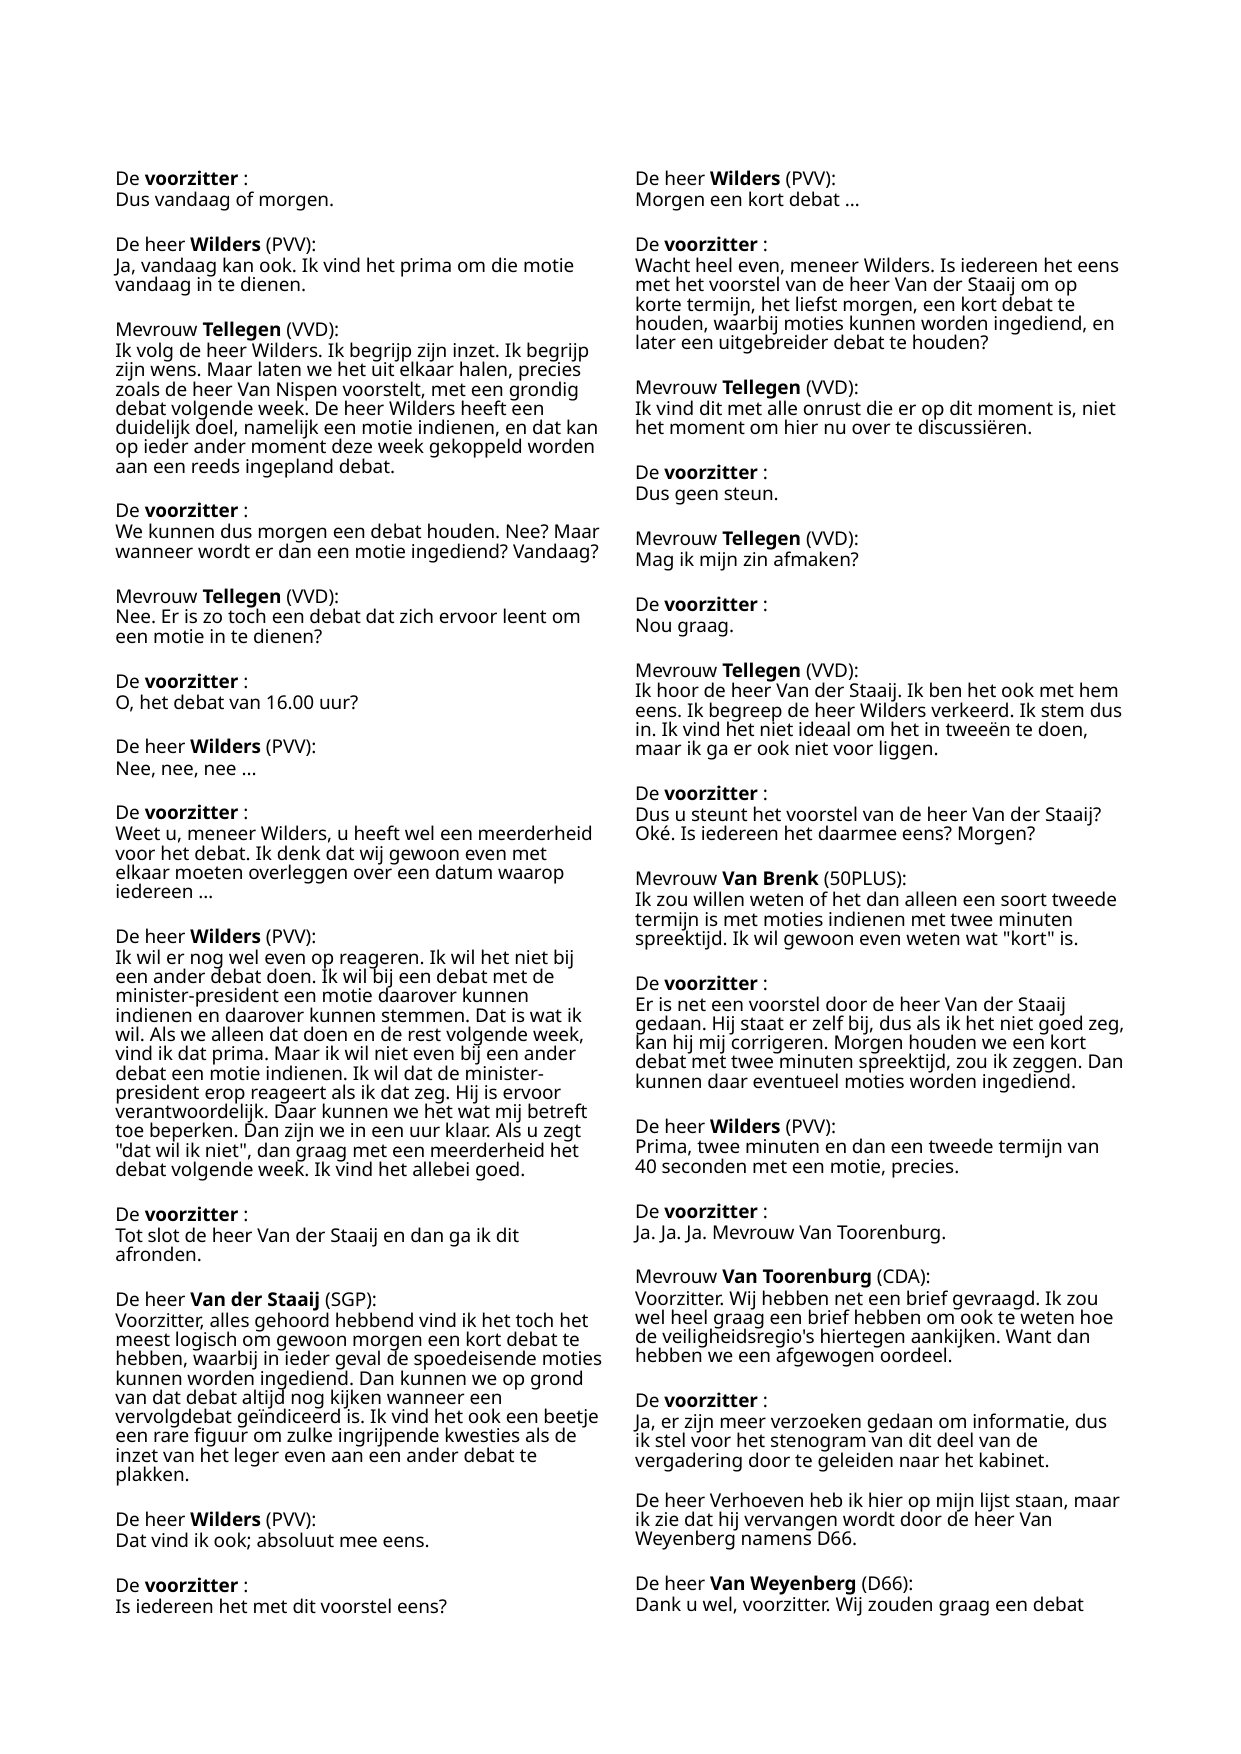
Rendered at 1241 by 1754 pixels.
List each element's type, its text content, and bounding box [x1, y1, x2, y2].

text De voorzitter : [635, 970, 1125, 996]
text De heer Van der Staaij (SGP): [115, 1286, 605, 1312]
text O, het debat van 16.00 uur? [115, 694, 605, 713]
text Is iedereen het met dit voorstel eens? [115, 1598, 605, 1617]
text Nee, nee, nee ... [115, 759, 605, 779]
text Prima, twee minuten en dan een tweede termijn van 40 seconden met een motie, precies. [635, 1138, 1125, 1177]
text Er is net een voorstel door de heer Van der Staaij gedaan. Hij staat er zelf bij, dus als ik het niet goed zeg, kan hij mij corrigeren. Morgen houden we een kort debat met twee minuten spreektijd, zou ik zeggen. Dan kunnen daar eventueel moties worden ingediend. [635, 996, 1125, 1092]
text Ik vind dit met alle onrust die er op dit moment is, niet het moment om hier nu over te discussiëren. [635, 400, 1125, 438]
text Tot slot de heer Van der Staaij en dan ga ik dit afronden. [115, 1227, 605, 1265]
text Ja, er zijn meer verzoeken gedaan om informatie, dus ik stel voor het stenogram van dit deel van de vergadering door te geleiden naar het kabinet. [635, 1413, 1125, 1471]
text De heer Van Weyenberg (D66): [635, 1570, 1125, 1596]
text Mevrouw Tellegen (VVD): [635, 657, 1125, 682]
text De heer Wilders (PVV): [115, 923, 605, 949]
text De heer Wilders (PVV): [115, 1506, 605, 1532]
text Dat vind ik ook; absoluut mee eens. [115, 1532, 605, 1551]
text Voorzitter. Wij hebben net een brief gevraagd. Ik zou wel heel graag een brief hebben om ook te weten hoe de veiligheidsregio's hiertegen aankijken. Want dan hebben we een afgewogen oordeel. [635, 1289, 1125, 1367]
text De heer Wilders (PVV): [115, 734, 605, 759]
text Dank u wel, voorzitter. Wij zouden graag een debat [635, 1596, 1125, 1615]
text De voorzitter : [635, 591, 1125, 617]
text Mevrouw Tellegen (VVD): [115, 316, 605, 342]
text De voorzitter : [635, 1198, 1125, 1224]
text De voorzitter : [115, 498, 605, 523]
text De voorzitter : [635, 780, 1125, 806]
text Morgen een kort debat … [635, 191, 1125, 210]
text Ja. Ja. Ja. Mevrouw Van Toorenburg. [635, 1224, 1125, 1243]
text Dus geen steun. [635, 485, 1125, 504]
text Nee. Er is zo toch een debat dat zich ervoor leent om een motie in te dienen? [115, 608, 605, 647]
text Ik hoor de heer Van der Staaij. Ik ben het ook met hem eens. Ik begreep de heer Wilders verkeerd. Ik stem dus in. Ik vind het niet ideaal om het in tweeën te doen, maar ik ga er ook niet voor liggen. [635, 682, 1125, 759]
text Voorzitter, alles gehoord hebbend vind ik het toch het meest logisch om gewoon morgen een kort debat te hebben, waarbij in ieder geval de spoedeisende moties kunnen worden ingediend. Dan kunnen we op grond van dat debat altijd nog kijken wanneer een vervolgdebat geïndiceerd is. Ik vind het ook een beetje een rare figuur om zulke ingrijpende kwesties als de inzet van het leger even aan een ander debat te plakken. [115, 1312, 605, 1485]
text De voorzitter : [635, 231, 1125, 257]
text Mevrouw Van Toorenburg (CDA): [635, 1264, 1125, 1289]
text Ik wil er nog wel even op reageren. Ik wil het niet bij een ander debat doen. Ik wil bij een debat met de minister-president een motie daarover kunnen indienen en daarover kunnen stemmen. Dat is wat ik wil. Als we alleen dat doen en de rest volgende week, vind ik dat prima. Maar ik wil niet even bij een ander debat een motie indienen. Ik wil dat de minister-president erop reageert als ik dat zeg. Hij is ervoor verantwoordelijk. Daar kunnen we het wat mij betreft toe beperken. Dan zijn we in een uur klaar. Als u zegt "dat wil ik niet", dan graag met een meerderheid het debat volgende week. Ik vind het allebei goed. [115, 949, 605, 1180]
text De heer Wilders (PVV): [635, 165, 1125, 191]
text Nou graag. [635, 617, 1125, 636]
text Dus vandaag of morgen. [115, 191, 605, 210]
text Ja, vandaag kan ook. Ik vind het prima om die motie vandaag in te dienen. [115, 257, 605, 295]
text We kunnen dus morgen een debat houden. Nee? Maar wanneer wordt er dan een motie ingediend? Vandaag? [115, 523, 605, 562]
text Ik zou willen weten of het dan alleen een soort tweede termijn is met moties indienen met twee minuten spreektijd. Ik wil gewoon even weten wat "kort" is. [635, 891, 1125, 949]
text De voorzitter : [115, 1572, 605, 1598]
text Ik volg de heer Wilders. Ik begrijp zijn inzet. Ik begrijp zijn wens. Maar laten we het uit elkaar halen, precies zoals de heer Van Nispen voorstelt, met een grondig debat volgende week. De heer Wilders heeft een duidelijk doel, namelijk een motie indienen, en dat kan op ieder ander moment deze week gekoppeld worden aan een reeds ingepland debat. [115, 342, 605, 477]
text De heer Wilders (PVV): [115, 231, 605, 257]
text Weet u, meneer Wilders, u heeft wel een meerderheid voor het debat. Ik denk dat wij gewoon even met elkaar moeten overleggen over een datum waarop iedereen … [115, 825, 605, 902]
text Wacht heel even, meneer Wilders. Is iedereen het eens met het voorstel van de heer Van der Staaij om op korte termijn, het liefst morgen, een kort debat te houden, waarbij moties kunnen worden ingediend, en later een uitgebreider debat te houden? [635, 257, 1125, 353]
text Mevrouw Tellegen (VVD): [115, 583, 605, 608]
text Mevrouw Tellegen (VVD): [635, 374, 1125, 400]
text Mevrouw Tellegen (VVD): [635, 525, 1125, 551]
text De voorzitter : [115, 1201, 605, 1227]
text De voorzitter : [115, 668, 605, 694]
text De heer Verhoeven heb ik hier op mijn lijst staan, maar ik zie dat hij vervangen wordt door de heer Van Weyenberg namens D66. [635, 1492, 1125, 1549]
text Mag ik mijn zin afmaken? [635, 551, 1125, 570]
text De heer Wilders (PVV): [635, 1113, 1125, 1138]
text De voorzitter : [115, 799, 605, 825]
text De voorzitter : [635, 459, 1125, 485]
text De voorzitter : [115, 165, 605, 191]
text De voorzitter : [635, 1387, 1125, 1413]
text Mevrouw Van Brenk (50PLUS): [635, 866, 1125, 891]
text Dus u steunt het voorstel van de heer Van der Staaij? Oké. Is iedereen het daarmee eens? Morgen? [635, 806, 1125, 845]
